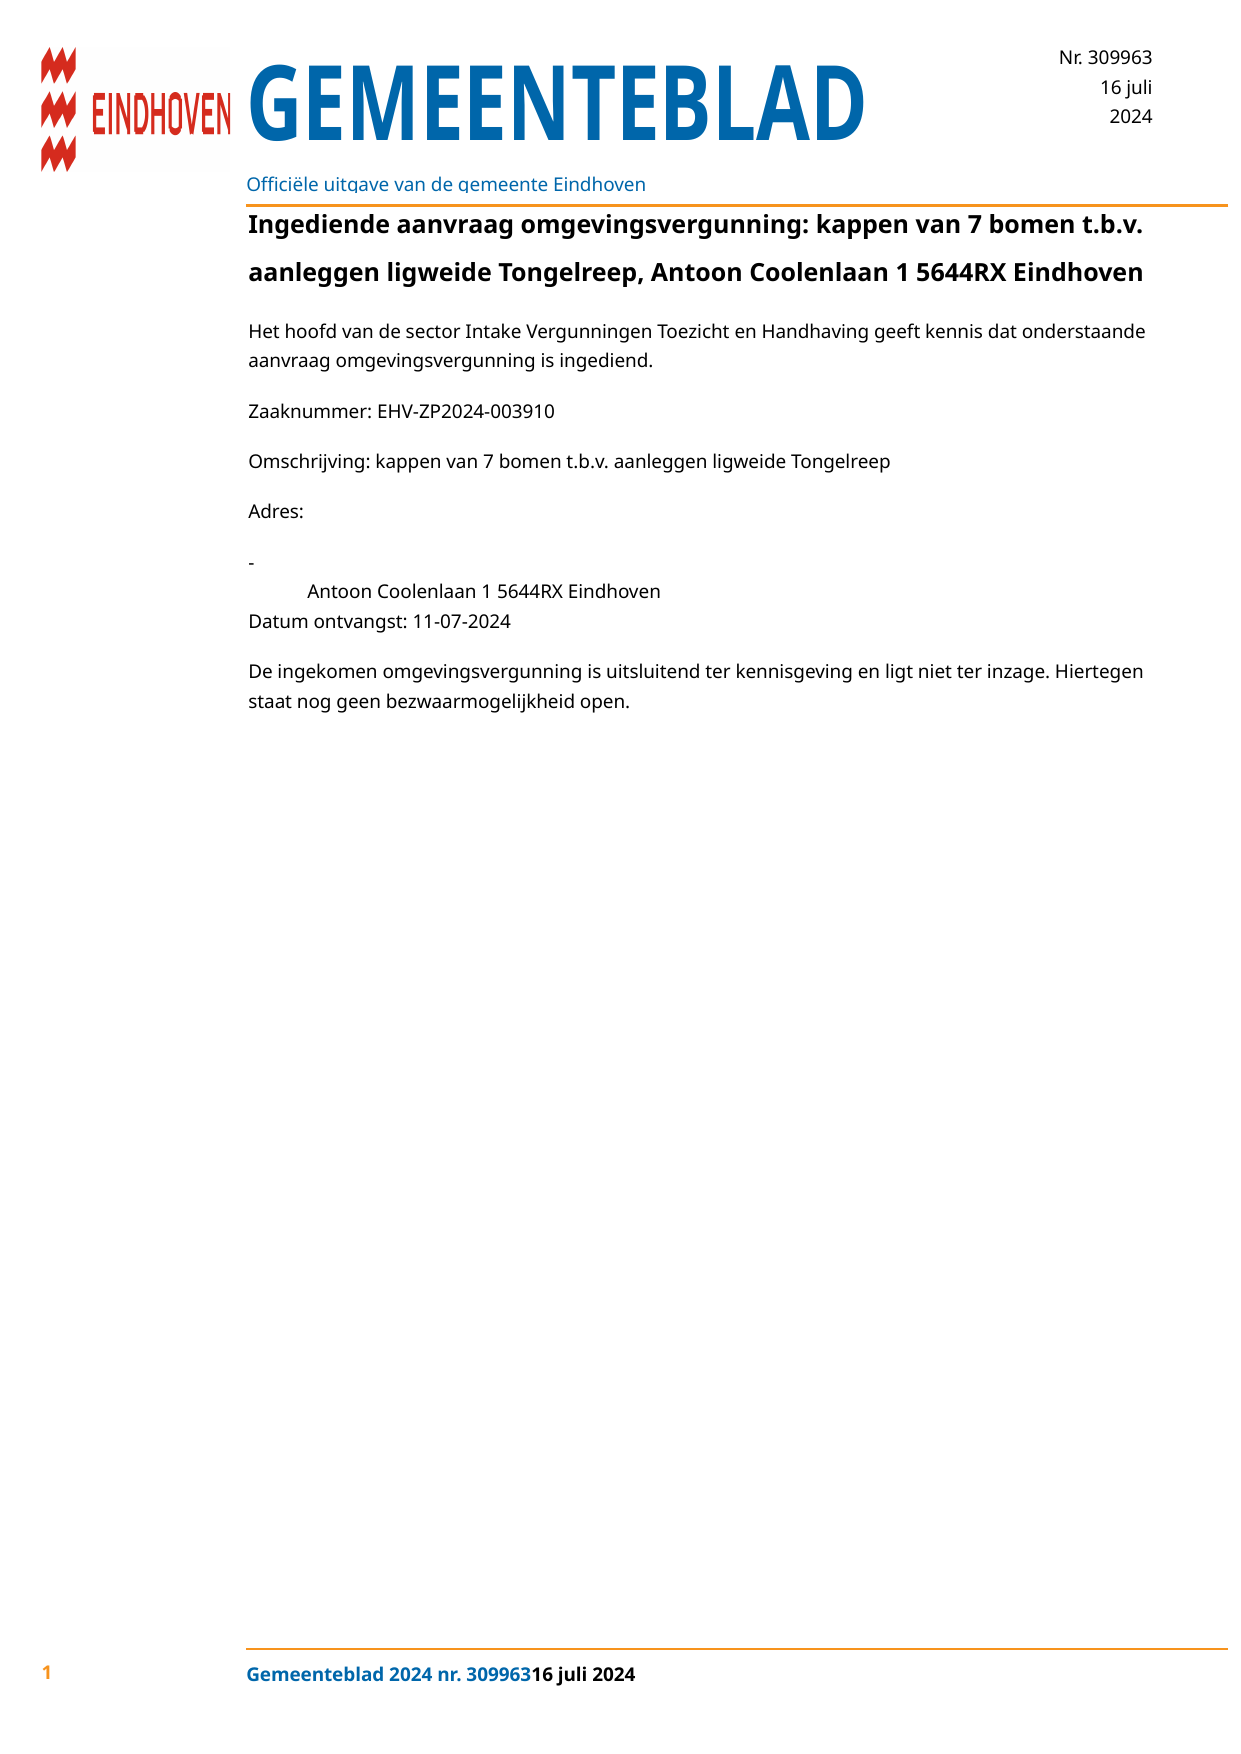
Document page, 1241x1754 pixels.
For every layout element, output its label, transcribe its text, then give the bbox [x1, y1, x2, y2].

text Het hoofd van de sector Intake Vergunningen Toezicht en Handhaving geeft kennis dat onderstaande aanvraag omgevingsvergunning is ingediend. [248, 318, 1152, 373]
list Antoon Coolenlaan 1 5644RX Eindhoven [248, 579, 1152, 604]
picture [41, 47, 231, 172]
text Adres: [248, 499, 1152, 524]
text Omschrijving: kappen van 7 bomen t.b.v. aanleggen ligweide Tongelreep [248, 448, 1152, 474]
text Ingediende aanvraag omgevingsvergunning: kappen van 7 bomen t.b.v. aanleggen ligweide Tongelreep, Antoon Coolenlaan 1 5644RX Eindhoven [248, 207, 1152, 288]
text Datum ontvangst: 11-07-2024 [248, 608, 1152, 634]
text Zaaknummer: EHV-ZP2024-003910 [248, 398, 1152, 424]
text De ingekomen omgevingsvergunning is uitsluitend ter kennisgeving en ligt niet ter inzage. Hiertegen staat nog geen bezwaarmogelijkheid open. [248, 659, 1152, 714]
